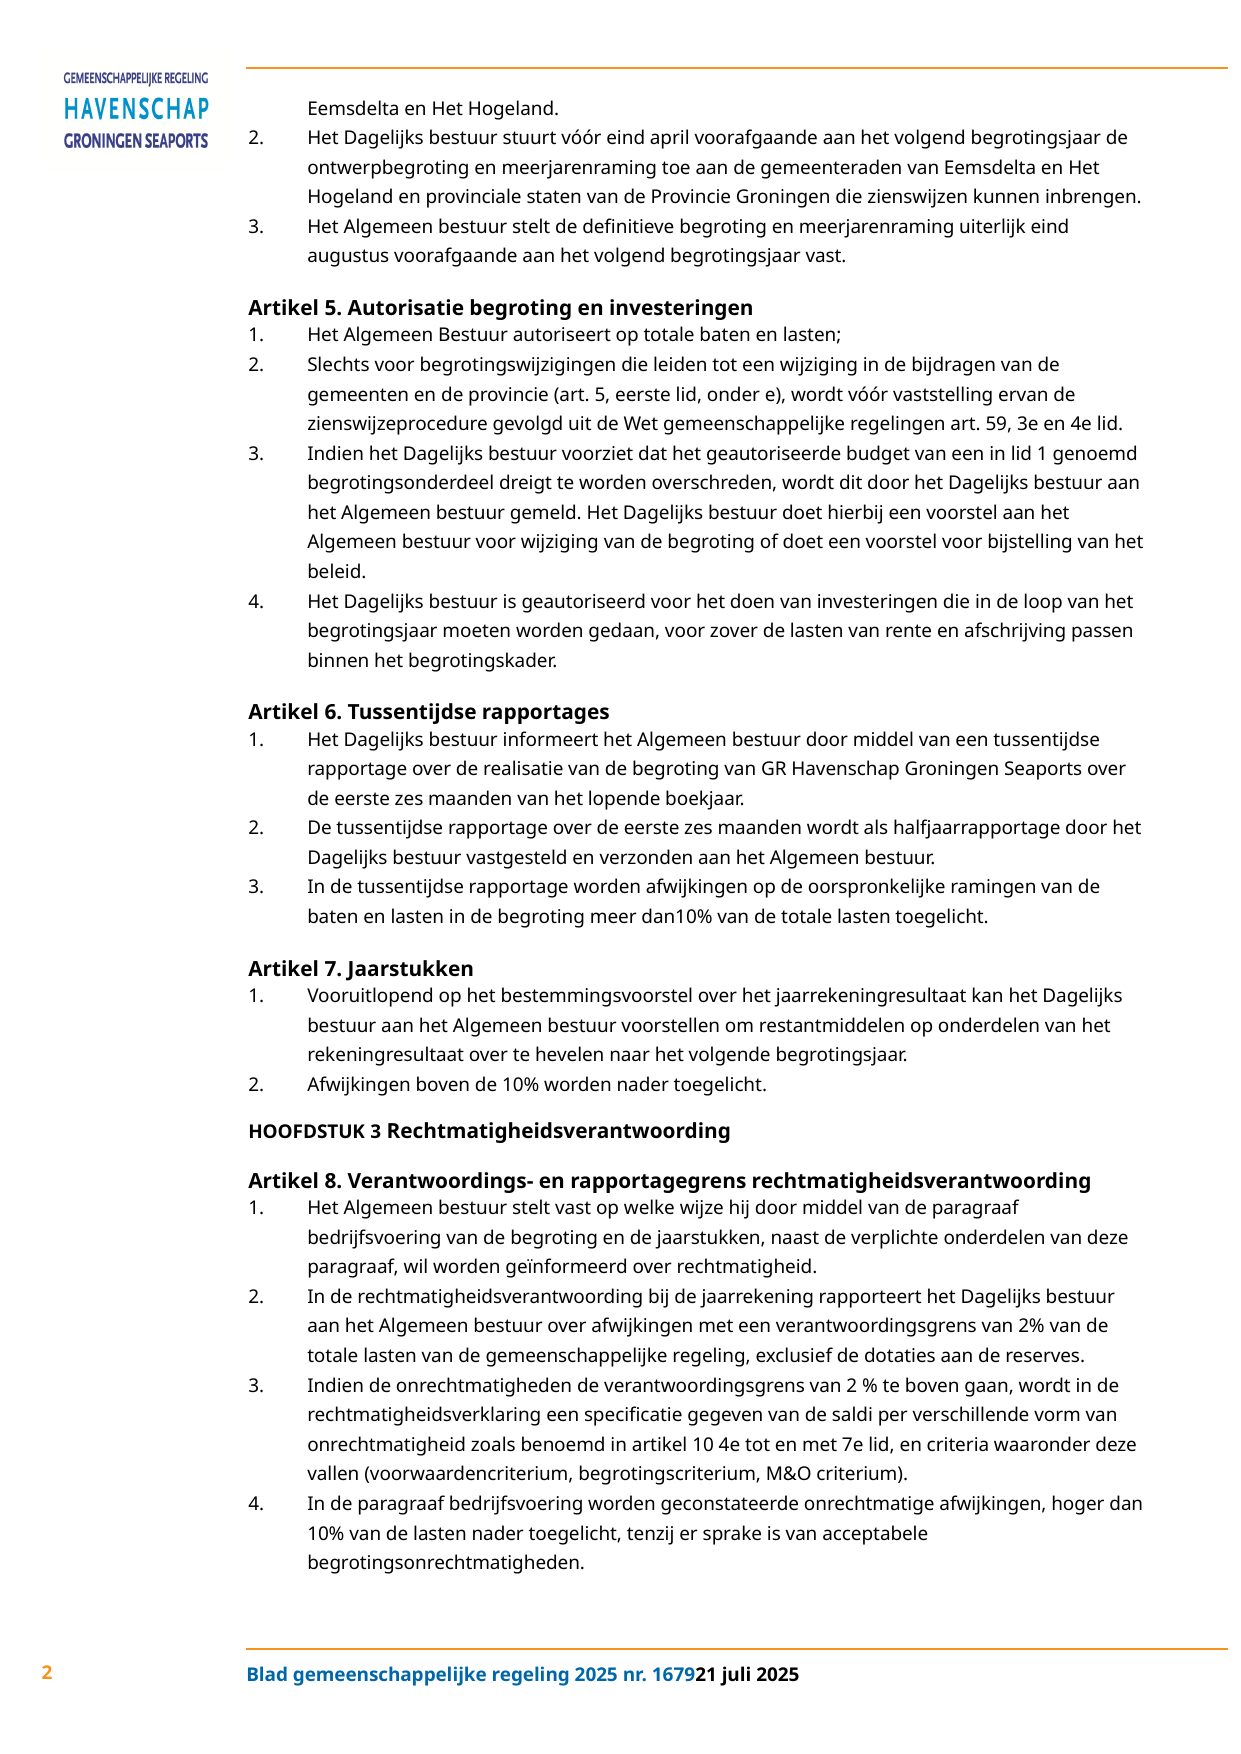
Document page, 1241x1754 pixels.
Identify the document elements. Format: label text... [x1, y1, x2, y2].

picture [41, 47, 231, 172]
list Het Algemeen bestuur stelt vast op welke wijze hij door middel van de paragraaf bedrijfsvoering van de begroting en de jaarstukken, naast de verplichte onderdelen van deze paragraaf, wil worden geïnformeerd over rechtmatigheid. [248, 1194, 1152, 1279]
list Indien de onrechtmatigheden de verantwoordingsgrens van 2 % te boven gaan, wordt in de rechtmatigheidsverklaring een specificatie gegeven van de saldi per verschillende vorm van onrechtmatigheid zoals benoemd in artikel 10 4e tot en met 7e lid, en criteria waaronder deze vallen (voorwaardencriterium, begrotingscriterium, M&O criterium). [248, 1372, 1152, 1486]
list In de paragraaf bedrijfsvoering worden geconstateerde onrechtmatige afwijkingen, hoger dan 10% van de lasten nader toegelicht, tenzij er sprake is van acceptabele begrotingsonrechtmatigheden. [248, 1490, 1152, 1575]
list Het Dagelijks bestuur informeert het Algemeen bestuur door middel van een tussentijdse rapportage over de realisatie van de begroting van GR Havenschap Groningen Seaports over de eerste zes maanden van het lopende boekjaar. [248, 726, 1152, 811]
list Afwijkingen boven de 10% worden nader toegelicht. [248, 1071, 1152, 1097]
list In de tussentijdse rapportage worden afwijkingen op de oorspronkelijke ramingen van de baten en lasten in de begroting meer dan10% van de totale lasten toegelicht. [248, 874, 1152, 929]
list In de rechtmatigheidsverantwoording bij de jaarrekening rapporteert het Dagelijks bestuur aan het Algemeen bestuur over afwijkingen met een verantwoordingsgrens van 2% van de totale lasten van de gemeenschappelijke regeling, exclusief de dotaties aan de reserves. [248, 1283, 1152, 1368]
list Indien het Dagelijks bestuur voorziet dat het geautoriseerde budget van een in lid 1 genoemd begrotingsonderdeel dreigt te worden overschreden, wordt dit door het Dagelijks bestuur aan het Algemeen bestuur gemeld. Het Dagelijks bestuur doet hierbij een voorstel aan het Algemeen bestuur voor wijziging van de begroting of doet een voorstel voor bijstelling van het beleid. [248, 440, 1152, 584]
text Artikel 8. Verantwoordings- en rapportagegrens rechtmatigheidsverantwoording [248, 1166, 1152, 1194]
text Artikel 5. Autorisatie begroting en investeringen [248, 293, 1152, 322]
text HOOFDSTUK 3 Rechtmatigheidsverantwoording [248, 1117, 1152, 1145]
text Artikel 6. Tussentijdse rapportages [248, 697, 1152, 726]
list De tussentijdse rapportage over de eerste zes maanden wordt als halfjaarrapportage door het Dagelijks bestuur vastgesteld en verzonden aan het Algemeen bestuur. [248, 814, 1152, 870]
list Het Algemeen Bestuur autoriseert op totale baten en lasten; [248, 322, 1152, 347]
list Eemsdelta en Het Hogeland. [248, 95, 1152, 121]
list Het Dagelijks bestuur stuurt vóór eind april voorafgaande aan het volgend begrotingsjaar de ontwerpbegroting en meerjarenraming toe aan de gemeenteraden van Eemsdelta en Het Hogeland en provinciale staten van de Provincie Groningen die zienswijzen kunnen inbrengen. [248, 124, 1152, 209]
list Slechts voor begrotingswijzigingen die leiden tot een wijziging in de bijdragen van de gemeenten en de provincie (art. 5, eerste lid, onder e), wordt vóór vaststelling ervan de zienswijzeprocedure gevolgd uit de Wet gemeenschappelijke regelingen art. 59, 3e en 4e lid. [248, 351, 1152, 436]
text Artikel 7. Jaarstukken [248, 954, 1152, 982]
list Het Dagelijks bestuur is geautoriseerd voor het doen van investeringen die in de loop van het begrotingsjaar moeten worden gedaan, voor zover de lasten van rente en afschrijving passen binnen het begrotingskader. [248, 588, 1152, 673]
list Vooruitlopend op het bestemmingsvoorstel over het jaarrekeningresultaat kan het Dagelijks bestuur aan het Algemeen bestuur voorstellen om restantmiddelen op onderdelen van het rekeningresultaat over te hevelen naar het volgende begrotingsjaar. [248, 982, 1152, 1067]
list Het Algemeen bestuur stelt de definitieve begroting en meerjarenraming uiterlijk eind augustus voorafgaande aan het volgend begrotingsjaar vast. [248, 213, 1152, 268]
